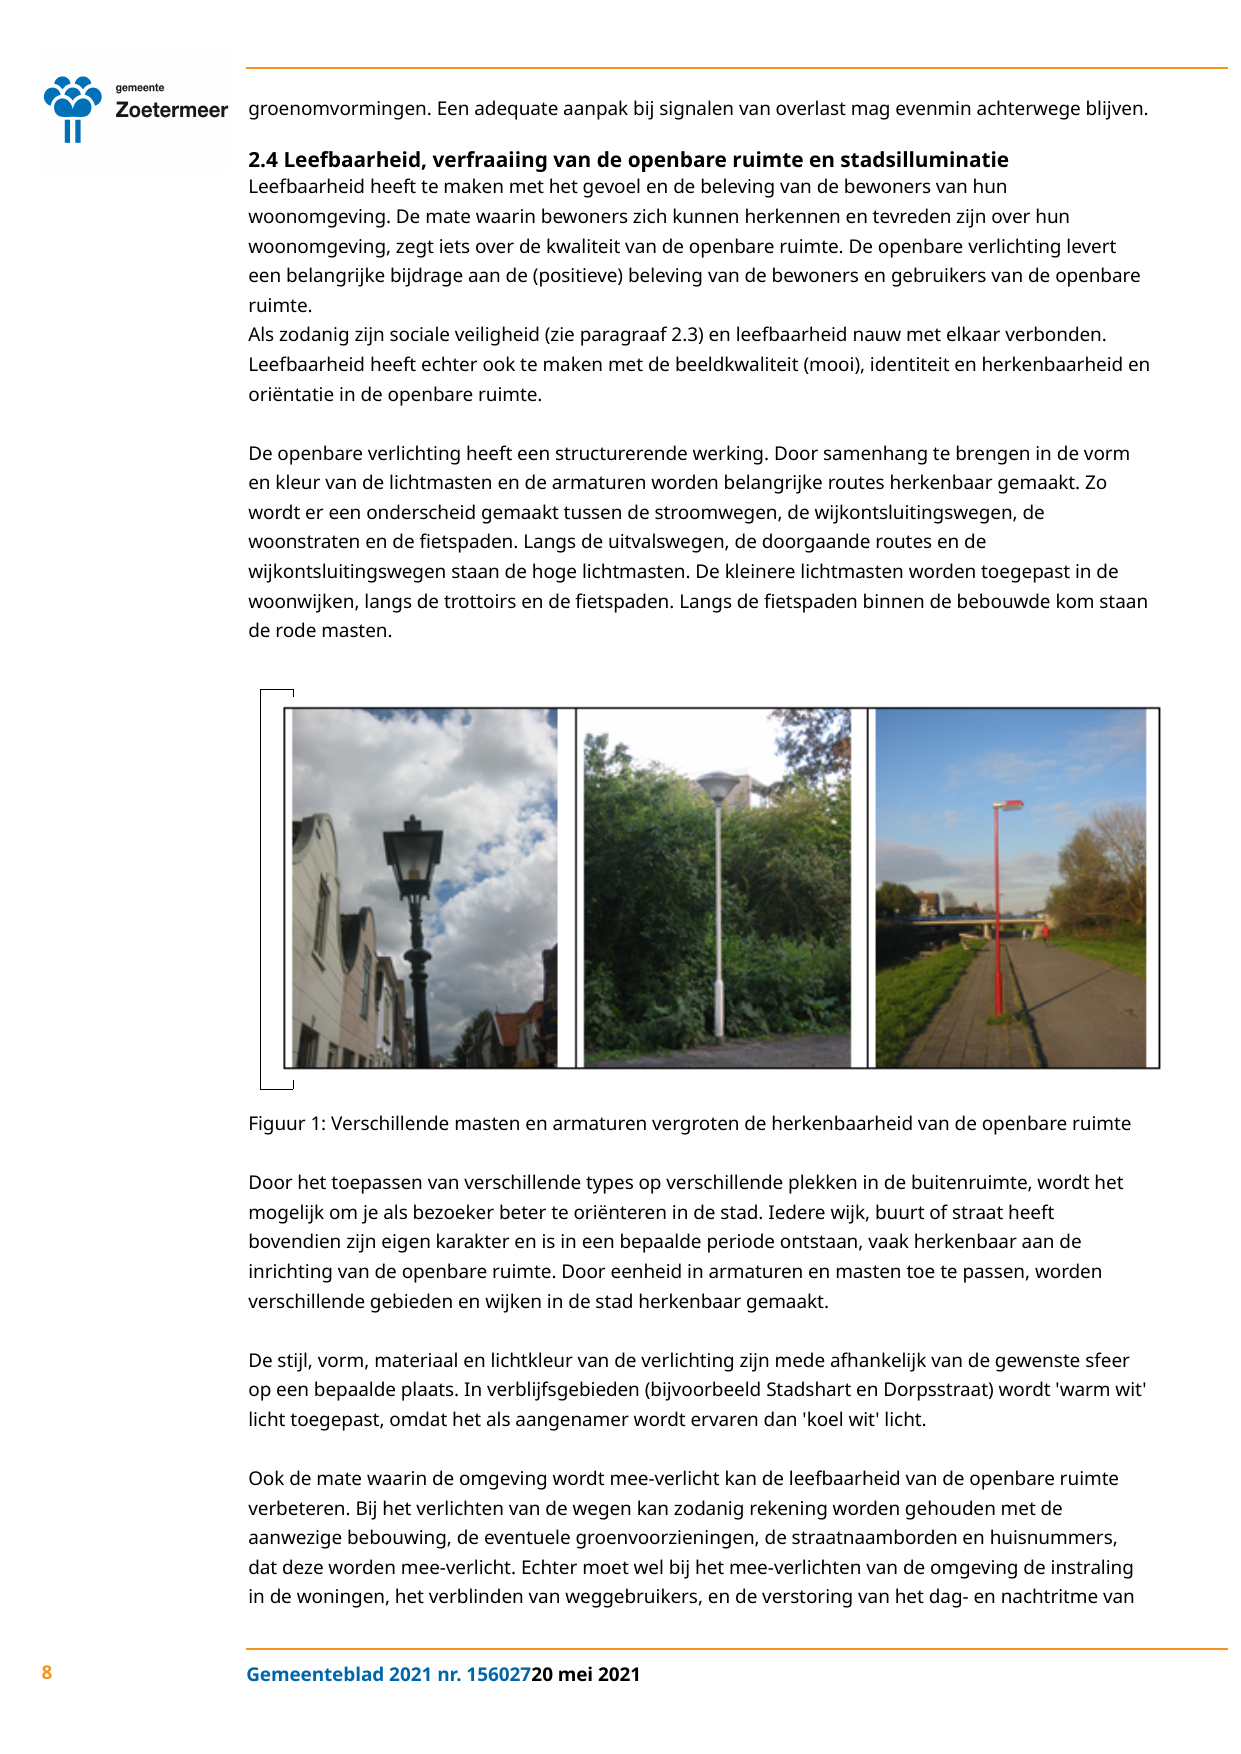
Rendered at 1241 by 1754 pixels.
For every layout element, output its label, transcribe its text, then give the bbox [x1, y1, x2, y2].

text Figuur 1: Verschillende masten en armaturen vergroten de herkenbaarheid van de openbare ruimte [248, 1110, 1152, 1136]
text Als zodanig zijn sociale veiligheid (zie paragraaf 2.3) en leefbaarheid nauw met elkaar verbonden. Leefbaarheid heeft echter ook te maken met de beeldkwaliteit (mooi), identiteit en herkenbaarheid en oriëntatie in de openbare ruimte. [248, 322, 1152, 406]
text Ook de mate waarin de omgeving wordt mee-verlicht kan de leefbaarheid van de openbare ruimte verbeteren. Bij het verlichten van de wegen kan zodanig rekening worden gehouden met de aanwezige bebouwing, de eventuele groenvoorzieningen, de straatnaamborden en huisnummers, dat deze worden mee-verlicht. Echter moet wel bij het mee-verlichten van de omgeving de instraling in de woningen, het verblinden van weggebruikers, en de verstoring van het dag- en nachtritme van [248, 1465, 1152, 1609]
text De openbare verlichting heeft een structurerende werking. Door samenhang te brengen in de vorm en kleur van de lichtmasten en de armaturen worden belangrijke routes herkenbaar gemaakt. Zo wordt er een onderscheid gemaakt tussen de stroomwegen, de wijkontsluitingswegen, de woonstraten en de fietspaden. Langs de uitvalswegen, de doorgaande routes en de wijkontsluitingswegen staan de hoge lichtmasten. De kleinere lichtmasten worden toegepast in de woonwijken, langs de trottoirs en de fietspaden. Langs de fietspaden binnen de bebouwde kom staan de rode masten. [248, 440, 1152, 643]
text Leefbaarheid heeft te maken met het gevoel en de beleving van de bewoners van hun woonomgeving. De mate waarin bewoners zich kunnen herkennen en tevreden zijn over hun woonomgeving, zegt iets over de kwaliteit van de openbare ruimte. De openbare verlichting levert een belangrijke bijdrage aan de (positieve) beleving van de bewoners en gebruikers van de openbare ruimte. [248, 174, 1152, 318]
text groenomvormingen. Een adequate aanpak bij signalen van overlast mag evenmin achterwege blijven. [248, 95, 1152, 121]
text De stijl, vorm, materiaal en lichtkleur van de verlichting zijn mede afhankelijk van de gewenste sfeer op een bepaalde plaats. In verblijfsgebieden (bijvoorbeeld Stadshart en Dorpsstraat) wordt 'warm wit' licht toegepast, omdat het als aangenamer wordt ervaren dan 'koel wit' licht. [248, 1347, 1152, 1432]
picture [268, 697, 1173, 1080]
text 2.4 Leefbaarheid, verfraaiing van de openbare ruimte en stadsilluminatie [248, 145, 1152, 174]
text Door het toepassen van verschillende types op verschillende plekken in de buitenruimte, wordt het mogelijk om je als bezoeker beter te oriënteren in de stad. Iedere wijk, buurt of straat heeft bovendien zijn eigen karakter en is in een bepaalde periode ontstaan, vaak herkenbaar aan de inrichting van de openbare ruimte. Door eenheid in armaturen en masten toe te passen, worden verschillende gebieden en wijken in de stad herkenbaar gemaakt. [248, 1169, 1152, 1313]
picture [41, 47, 231, 172]
